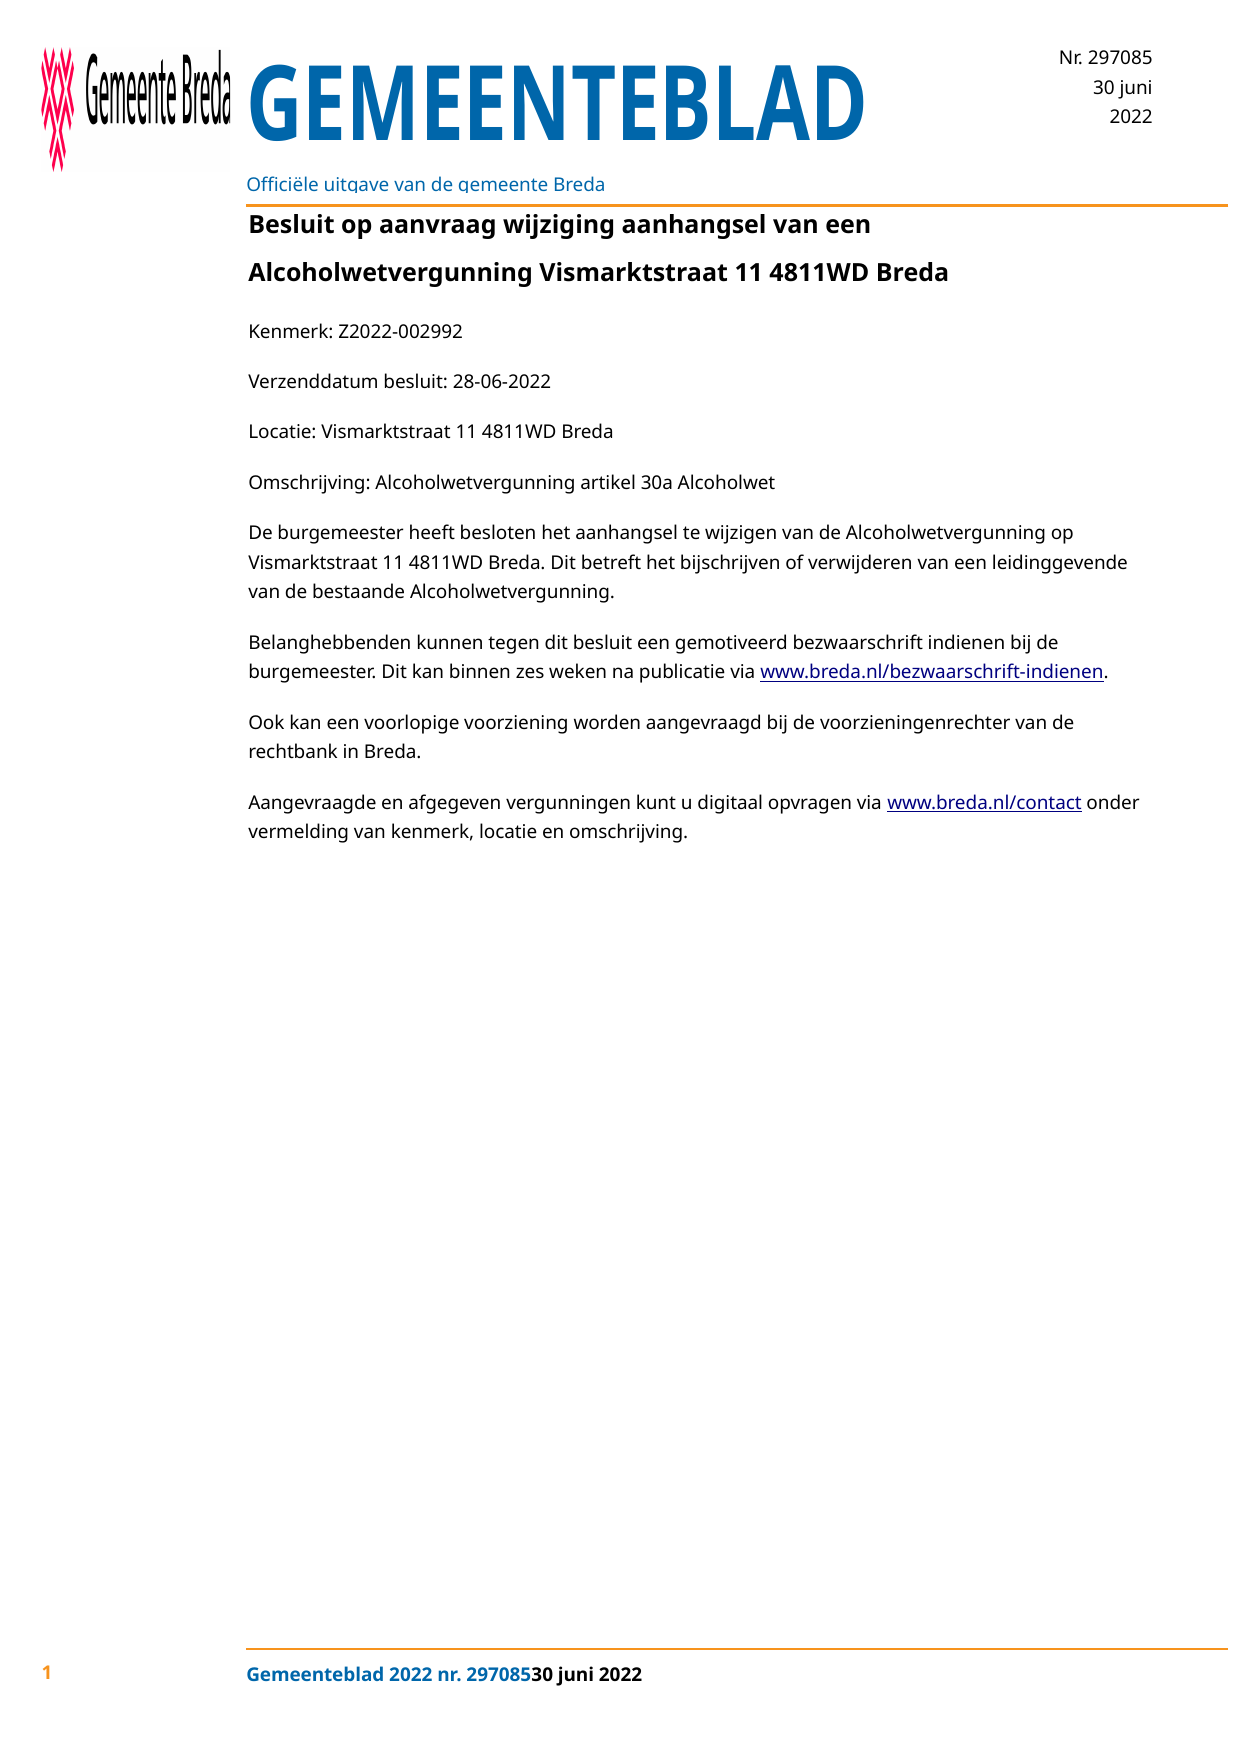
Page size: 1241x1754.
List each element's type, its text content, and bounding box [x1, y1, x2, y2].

text Omschrijving: Alcoholwetvergunning artikel 30a Alcoholwet [248, 469, 1152, 495]
text Kenmerk: Z2022-002992 [248, 318, 1152, 344]
picture [41, 47, 231, 172]
text Besluit op aanvraag wijziging aanhangsel van een Alcoholwetvergunning Vismarktstraat 11 4811WD Breda [248, 207, 1152, 288]
text Belanghebbenden kunnen tegen dit besluit een gemotiveerd bezwaarschrift indienen bij de burgemeester. Dit kan binnen zes weken na publicatie via www.breda.nl/bezwaarschrift-indienen. [248, 629, 1152, 684]
text Aangevraagde en afgegeven vergunningen kunt u digitaal opvragen via www.breda.nl/contact onder vermelding van kenmerk, locatie en omschrijving. [248, 789, 1152, 844]
text De burgemeester heeft besloten het aanhangsel te wijzigen van de Alcoholwetvergunning op Vismarktstraat 11 4811WD Breda. Dit betreft het bijschrijven of verwijderen van een leidinggevende van de bestaande Alcoholwetvergunning. [248, 519, 1152, 604]
text Verzenddatum besluit: 28-06-2022 [248, 368, 1152, 394]
text Locatie: Vismarktstraat 11 4811WD Breda [248, 419, 1152, 444]
text Ook kan een voorlopige voorziening worden aangevraagd bij de voorzieningenrechter van de rechtbank in Breda. [248, 709, 1152, 764]
